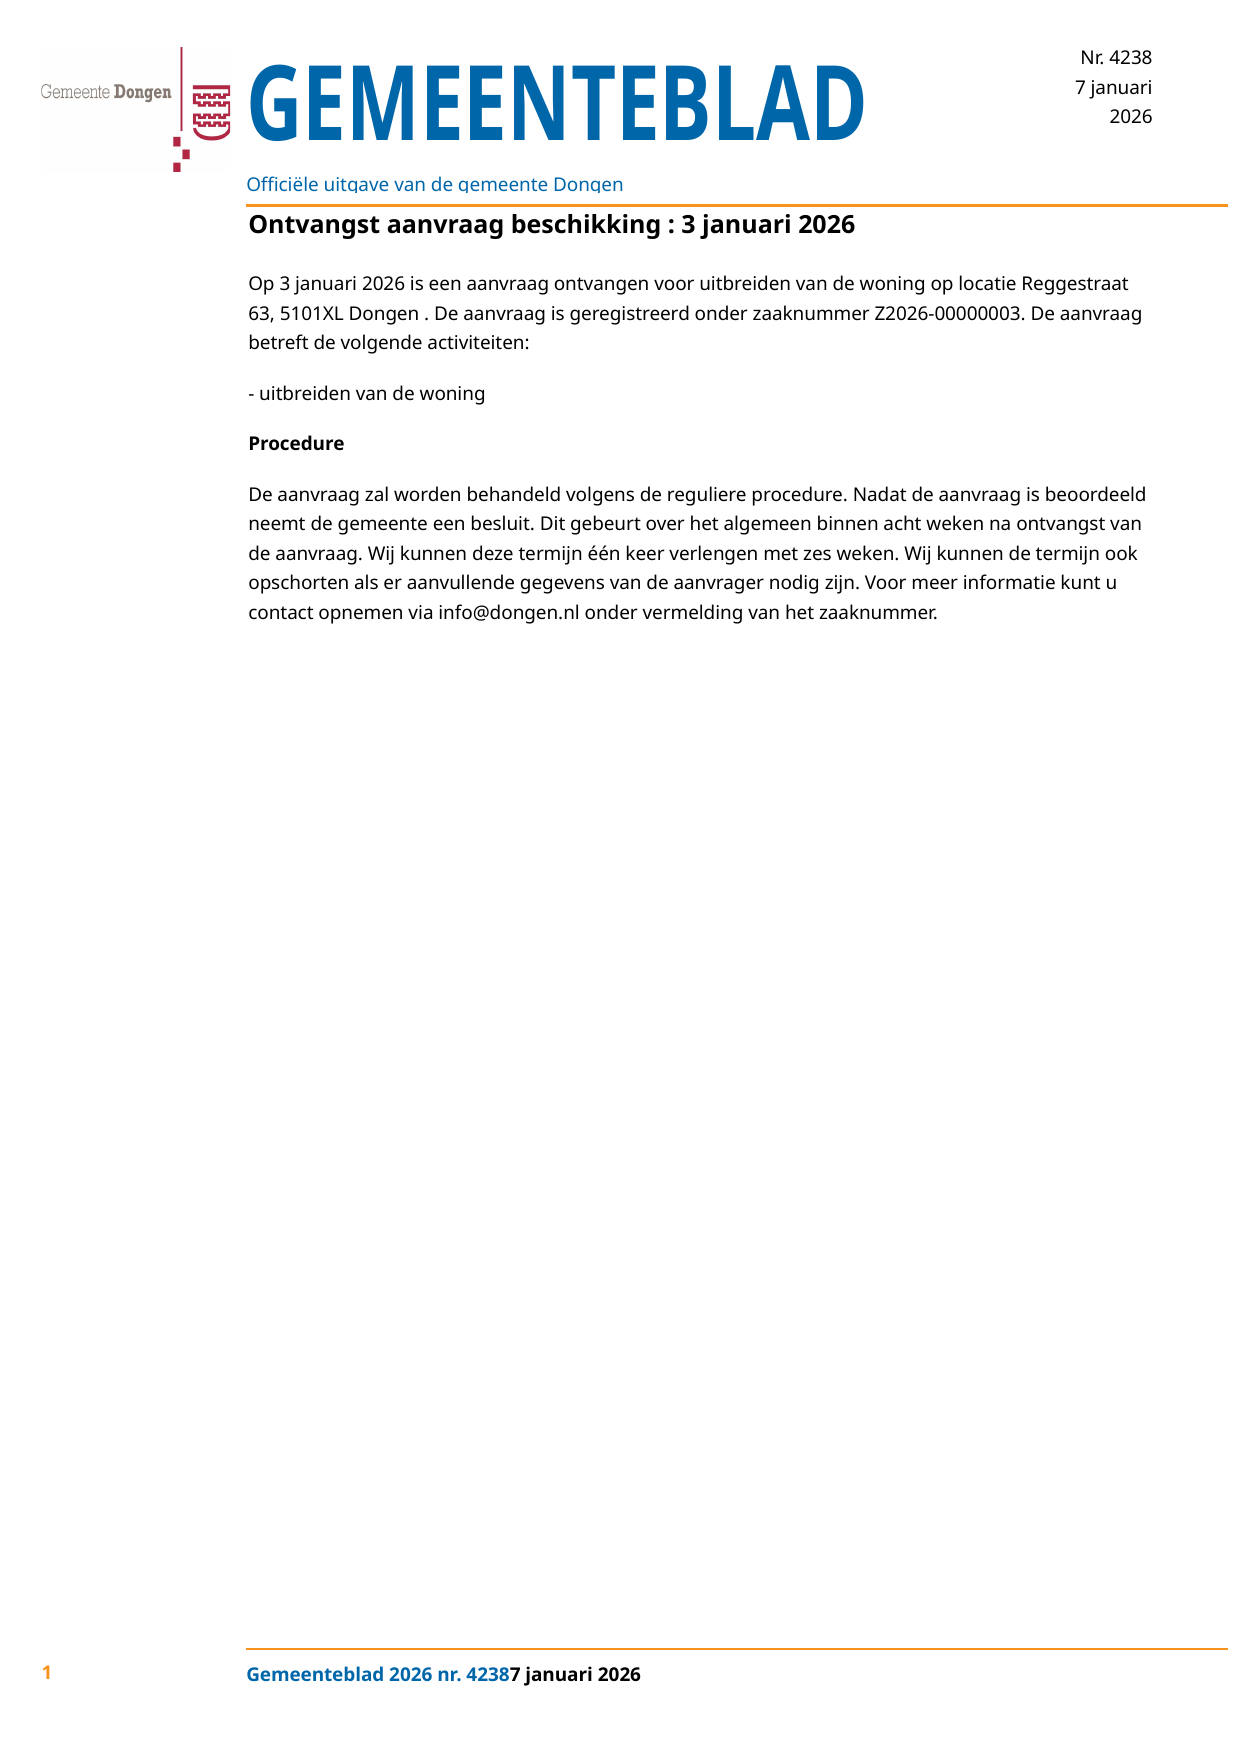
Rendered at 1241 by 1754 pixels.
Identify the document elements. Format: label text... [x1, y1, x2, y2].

text Procedure [248, 430, 1152, 456]
text Op 3 januari 2026 is een aanvraag ontvangen voor uitbreiden van de woning op locatie Reggestraat 63, 5101XL Dongen . De aanvraag is geregistreerd onder zaaknummer Z2026-00000003. De aanvraag betreft de volgende activiteiten: [248, 270, 1152, 355]
text De aanvraag zal worden behandeld volgens de reguliere procedure. Nadat de aanvraag is beoordeeld neemt de gemeente een besluit. Dit gebeurt over het algemeen binnen acht weken na ontvangst van de aanvraag. Wij kunnen deze termijn één keer verlengen met zes weken. Wij kunnen de termijn ook opschorten als er aanvullende gegevens van de aanvrager nodig zijn. Voor meer informatie kunt u contact opnemen via info@dongen.nl onder vermelding van het zaaknummer. [248, 481, 1152, 625]
text Ontvangst aanvraag beschikking : 3 januari 2026 [248, 207, 1152, 241]
text - uitbreiden van de woning [248, 380, 1152, 406]
picture [41, 47, 231, 172]
